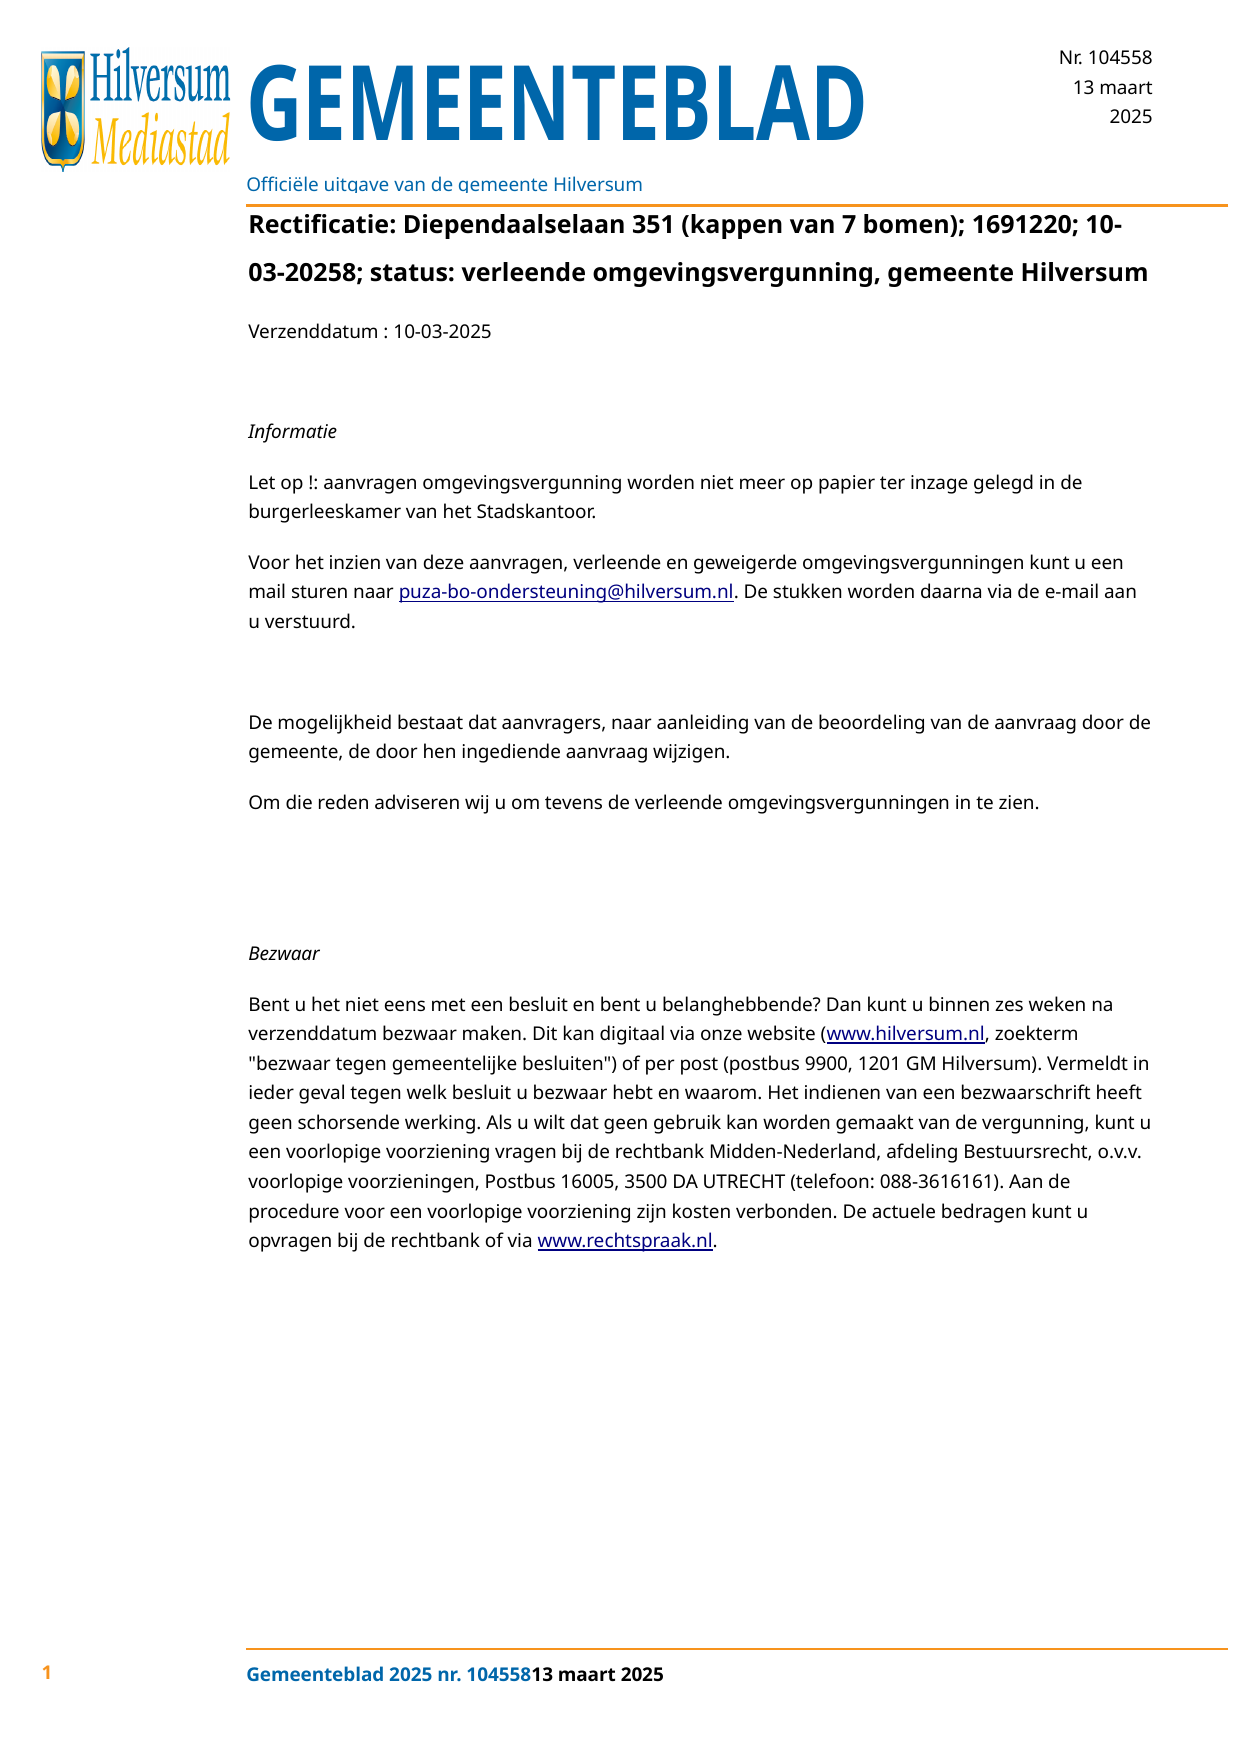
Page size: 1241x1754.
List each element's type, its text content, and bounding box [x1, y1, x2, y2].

text Let op !: aanvragen omgevingsvergunning worden niet meer op papier ter inzage gelegd in de burgerleeskamer van het Stadskantoor. [248, 469, 1152, 524]
picture [41, 47, 231, 172]
text Om die reden adviseren wij u om tevens de verleende omgevingsvergunningen in te zien. [248, 789, 1152, 815]
text Bent u het niet eens met een besluit en bent u belanghebbende? Dan kunt u binnen zes weken na verzenddatum bezwaar maken. Dit kan digitaal via onze website (www.hilversum.nl, zoekterm "bezwaar tegen gemeentelijke besluiten") of per post (postbus 9900, 1201 GM Hilversum). Vermeldt in ieder geval tegen welk besluit u bezwaar hebt en waarom. Het indienen van een bezwaarschrift heeft geen schorsende werking. Als u wilt dat geen gebruik kan worden gemaakt van de vergunning, kunt u een voorlopige voorziening vragen bij de rechtbank Midden-Nederland, afdeling Bestuursrecht, o.v.v. voorlopige voorzieningen, Postbus 16005, 3500 DA UTRECHT (telefoon: 088-3616161). Aan de procedure voor een voorlopige voorziening zijn kosten verbonden. De actuele bedragen kunt u opvragen bij de rechtbank of via www.rechtspraak.nl. [248, 991, 1152, 1253]
text Bezwaar [248, 940, 1152, 966]
text Informatie [248, 419, 1152, 444]
text Voor het inzien van deze aanvragen, verleende en geweigerde omgevingsvergunningen kunt u een mail sturen naar puza-bo-ondersteuning@hilversum.nl. De stukken worden daarna via de e-mail aan u verstuurd. [248, 549, 1152, 634]
text De mogelijkheid bestaat dat aanvragers, naar aanleiding van de beoordeling van de aanvraag door de gemeente, de door hen ingediende aanvraag wijzigen. [248, 709, 1152, 764]
text Rectificatie: Diependaalselaan 351 (kappen van 7 bomen); 1691220; 10-03-20258; status: verleende omgevingsvergunning, gemeente Hilversum [248, 207, 1152, 288]
text Verzenddatum : 10-03-2025 [248, 318, 1152, 344]
